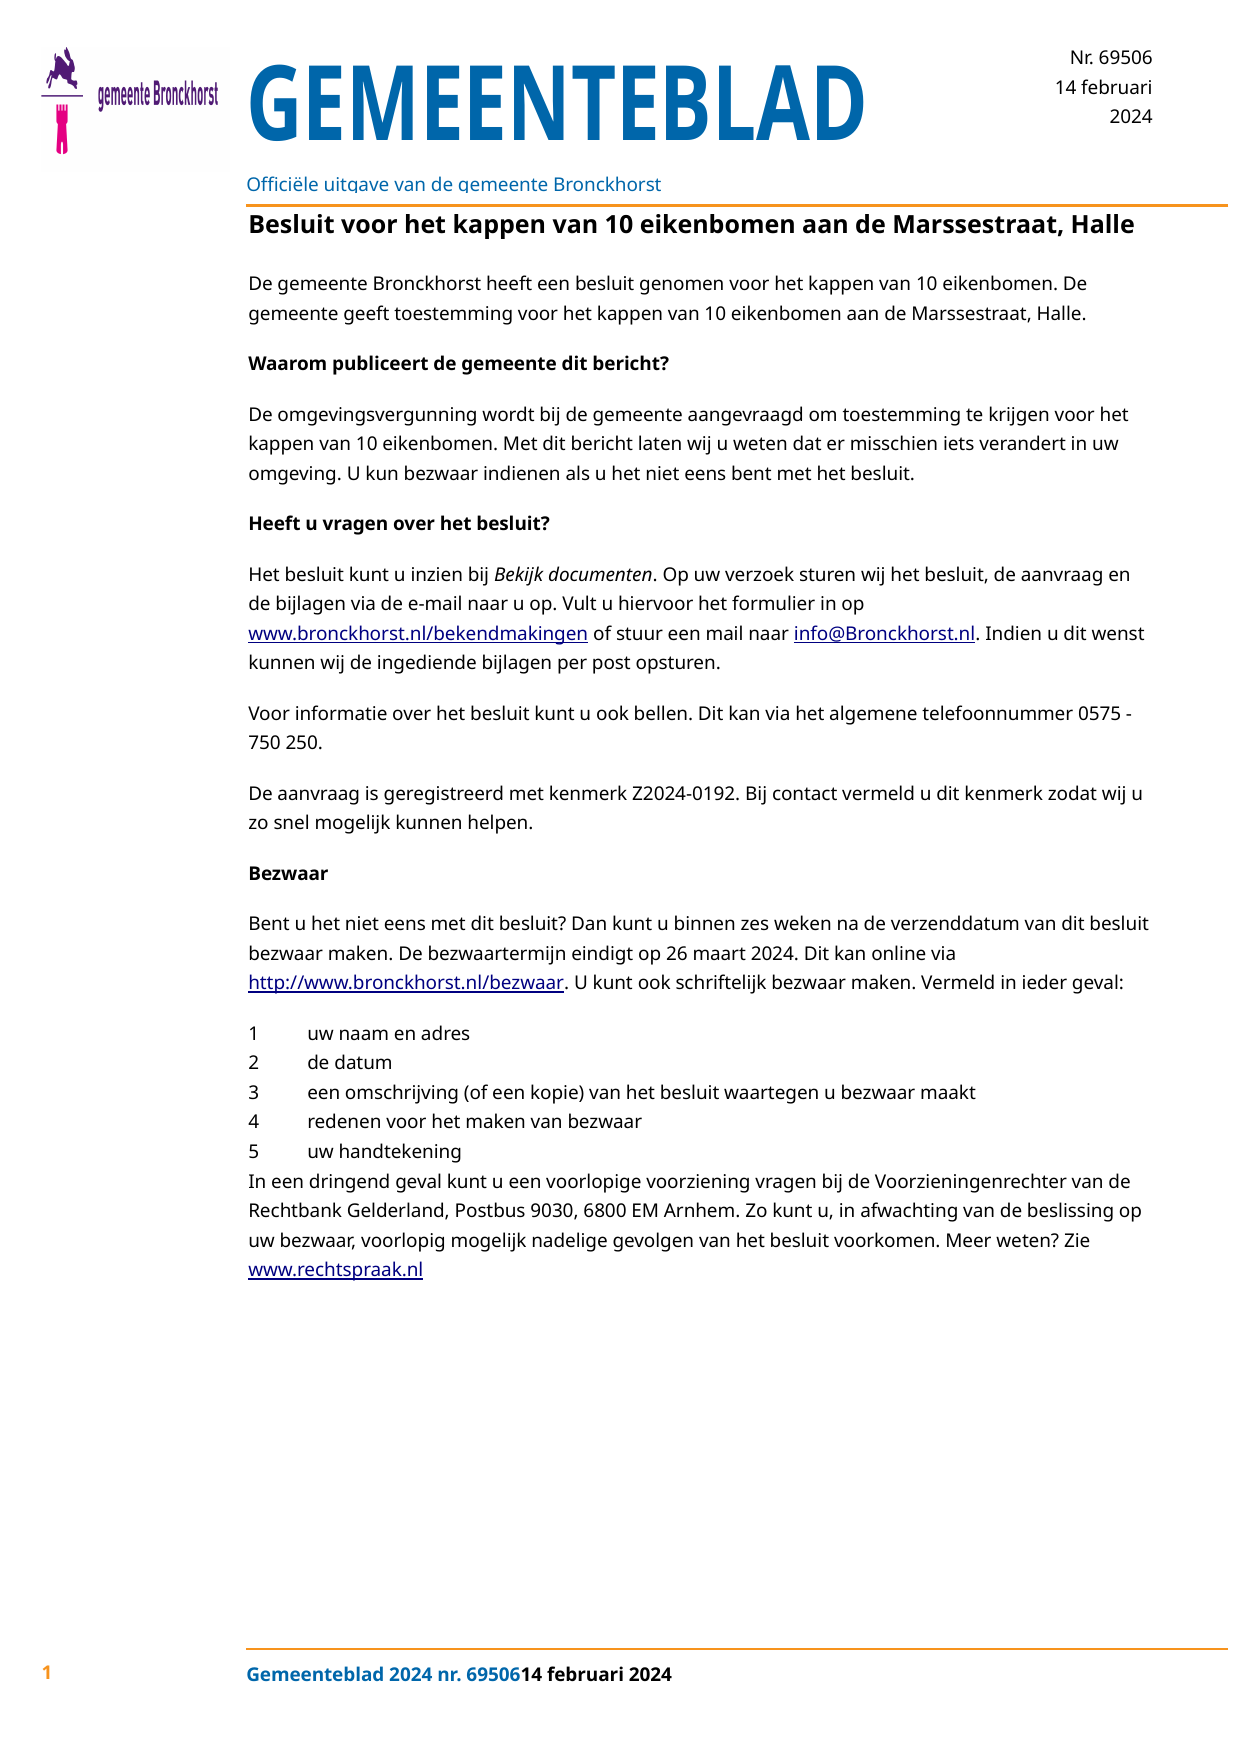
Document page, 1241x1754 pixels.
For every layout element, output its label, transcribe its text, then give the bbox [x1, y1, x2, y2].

picture [41, 47, 231, 172]
text De omgevingsvergunning wordt bij de gemeente aangevraagd om toestemming te krijgen voor het kappen van 10 eikenbomen. Met dit bericht laten wij u weten dat er misschien iets verandert in uw omgeving. U kun bezwaar indienen als u het niet eens bent met het besluit. [248, 401, 1152, 486]
text De gemeente Bronckhorst heeft een besluit genomen voor het kappen van 10 eikenbomen. De gemeente geeft toestemming voor het kappen van 10 eikenbomen aan de Marssestraat, Halle. [248, 270, 1152, 326]
text Heeft u vragen over het besluit? [248, 510, 1152, 536]
list een omschrijving (of een kopie) van het besluit waartegen u bezwaar maakt [248, 1079, 1152, 1105]
text Bezwaar [248, 860, 1152, 886]
text Bent u het niet eens met dit besluit? Dan kunt u binnen zes weken na de verzenddatum van dit besluit bezwaar maken. De bezwaartermijn eindigt op 26 maart 2024. Dit kan online via http://www.bronckhorst.nl/bezwaar. U kunt ook schriftelijk bezwaar maken. Vermeld in ieder geval: [248, 910, 1152, 995]
list uw handtekening [248, 1138, 1152, 1164]
text Waarom publiceert de gemeente dit bericht? [248, 350, 1152, 376]
text Voor informatie over het besluit kunt u ook bellen. Dit kan via het algemene telefoonnummer 0575 - 750 250. [248, 700, 1152, 755]
text In een dringend geval kunt u een voorlopige voorziening vragen bij de Voorzieningenrechter van de Rechtbank Gelderland, Postbus 9030, 6800 EM Arnhem. Zo kunt u, in afwachting van de beslissing op uw bezwaar, voorlopig mogelijk nadelige gevolgen van het besluit voorkomen. Meer weten? Zie www.rechtspraak.nl [248, 1168, 1152, 1282]
text De aanvraag is geregistreerd met kenmerk Z2024-0192. Bij contact vermeld u dit kenmerk zodat wij u zo snel mogelijk kunnen helpen. [248, 780, 1152, 835]
text Besluit voor het kappen van 10 eikenbomen aan de Marssestraat, Halle [248, 207, 1152, 241]
list redenen voor het maken van bezwaar [248, 1109, 1152, 1134]
text Het besluit kunt u inzien bij Bekijk documenten. Op uw verzoek sturen wij het besluit, de aanvraag en de bijlagen via de e-mail naar u op. Vult u hiervoor het formulier in op www.bronckhorst.nl/bekendmakingen of stuur een mail naar info@Bronckhorst.nl. Indien u dit wenst kunnen wij de ingediende bijlagen per post opsturen. [248, 561, 1152, 675]
list uw naam en adres [248, 1020, 1152, 1046]
list de datum [248, 1049, 1152, 1075]
